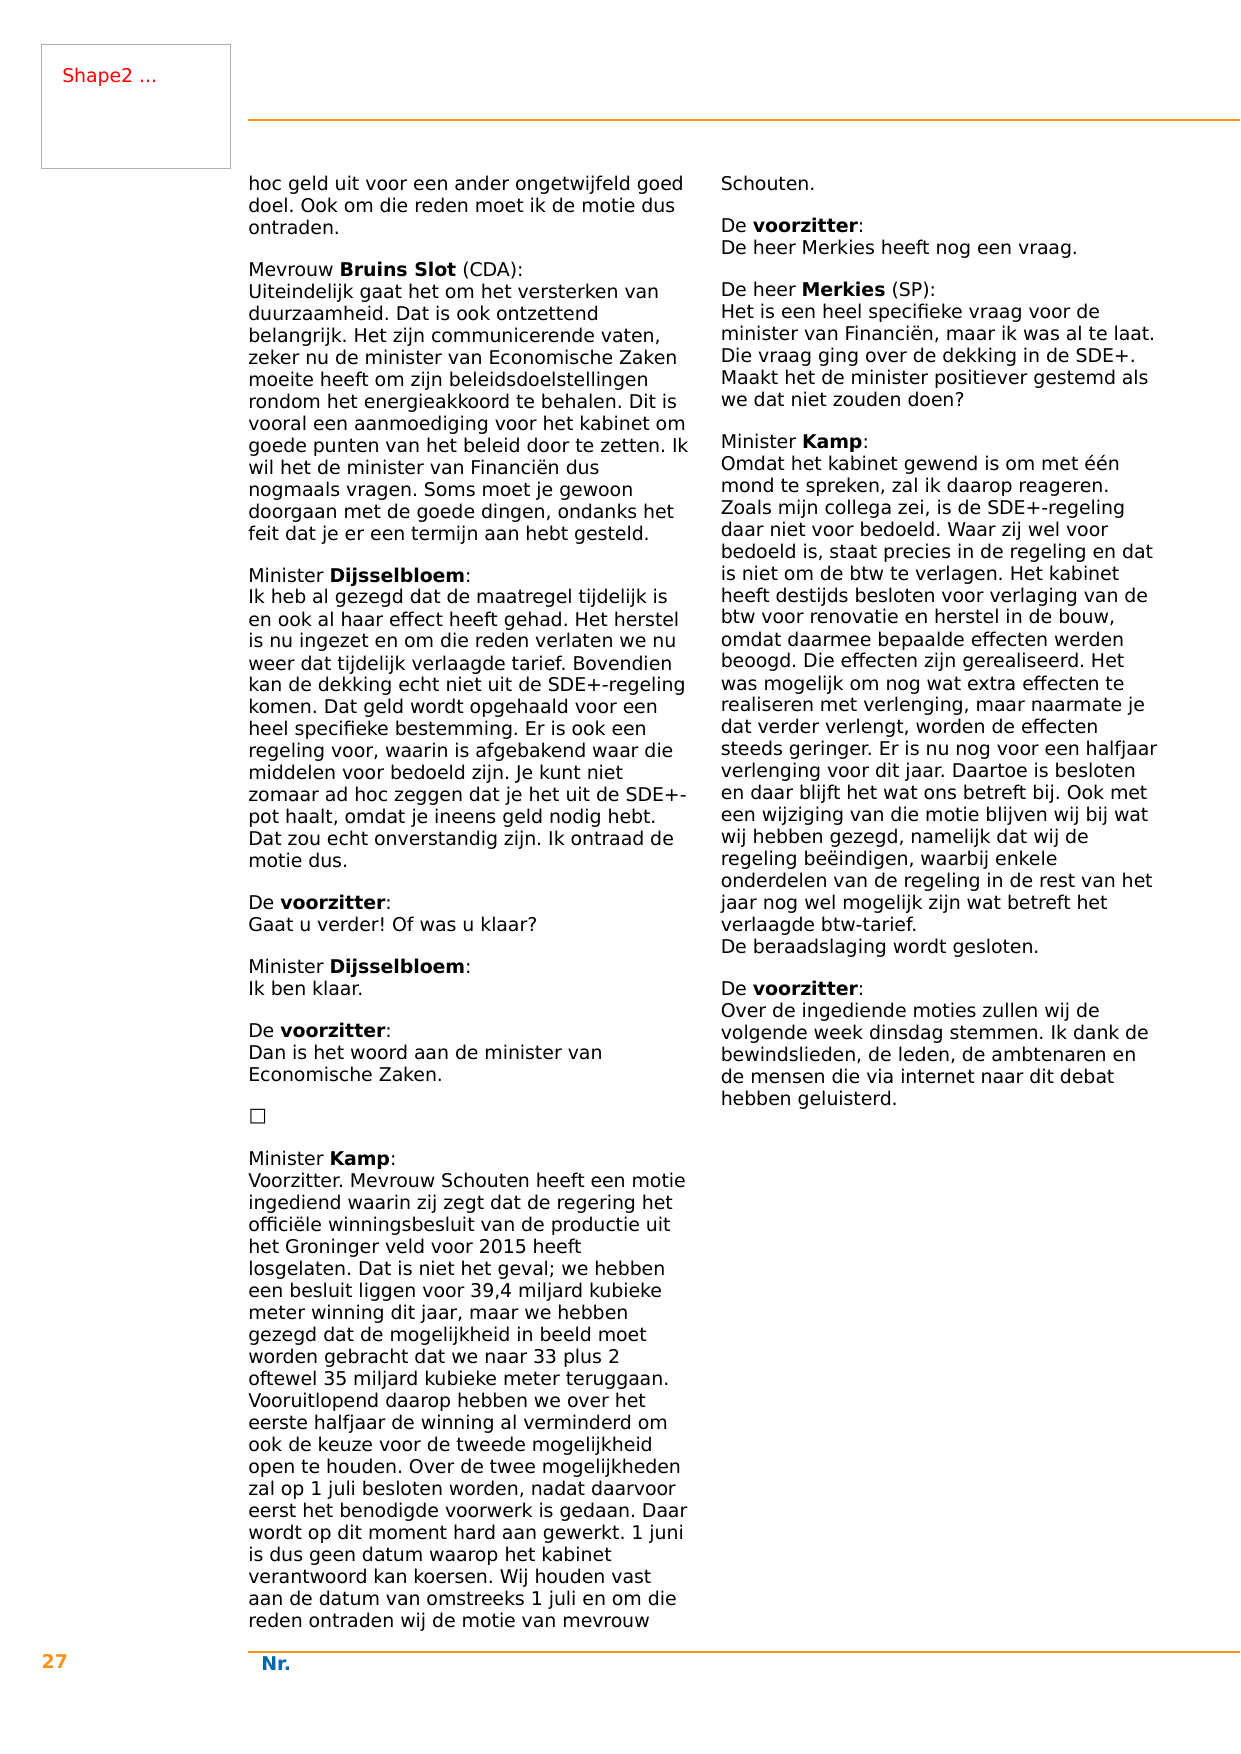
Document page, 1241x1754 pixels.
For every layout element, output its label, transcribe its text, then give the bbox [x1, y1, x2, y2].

text Over de ingediende moties zullen wij de volgende week dinsdag stemmen. Ik dank de bewindslieden, de leden, de ambtenaren en de mensen die via internet naar dit debat hebben geluisterd. [721, 1000, 1163, 1110]
text Minister Dijsselbloem: [248, 564, 691, 586]
text De heer Merkies heeft nog een vraag. [721, 237, 1163, 259]
text Minister Kamp: [721, 431, 1163, 453]
text Uiteindelijk gaat het om het versterken van duurzaamheid. Dat is ook ontzettend belangrijk. Het zijn communicerende vaten, zeker nu de minister van Economische Zaken moeite heeft om zijn beleidsdoelstellingen rondom het energieakkoord te behalen. Dit is vooral een aanmoediging voor het kabinet om goede punten van het beleid door te zetten. Ik wil het de minister van Financiën dus nogmaals vragen. Soms moet je gewoon doorgaan met de goede dingen, ondanks het feit dat je er een termijn aan hebt gesteld. [248, 281, 691, 544]
text Gaat u verder! Of was u klaar? [248, 914, 691, 936]
text De voorzitter: [721, 978, 1163, 1000]
text Minister Kamp: [248, 1148, 691, 1170]
text Dan is het woord aan de minister van Economische Zaken. [248, 1042, 691, 1086]
text Omdat het kabinet gewend is om met één mond te spreken, zal ik daarop reageren. Zoals mijn collega zei, is de SDE+-regeling daar niet voor bedoeld. Waar zij wel voor bedoeld is, staat precies in de regeling en dat is niet om de btw te verlagen. Het kabinet heeft destijds besloten voor verlaging van de btw voor renovatie en herstel in de bouw, omdat daarmee bepaalde effecten werden beoogd. Die effecten zijn gerealiseerd. Het was mogelijk om nog wat extra effecten te realiseren met verlenging, maar naarmate je dat verder verlengt, worden de effecten steeds geringer. Er is nu nog voor een halfjaar verlenging voor dit jaar. Daartoe is besloten en daar blijft het wat ons betreft bij. Ook met een wijziging van die motie blijven wij bij wat wij hebben gezegd, namelijk dat wij de regeling beëindigen, waarbij enkele onderdelen van de regeling in de rest van het jaar nog wel mogelijk zijn wat betreft het verlaagde btw-tarief. [721, 453, 1163, 936]
text De beraadslaging wordt gesloten. [721, 936, 1163, 958]
text Schouten. [721, 173, 1163, 195]
text hoc geld uit voor een ander ongetwijfeld goed doel. Ook om die reden moet ik de motie dus ontraden. [248, 173, 691, 239]
text De heer Merkies (SP): [721, 279, 1163, 301]
text Minister Dijsselbloem: [248, 956, 691, 978]
text De voorzitter: [248, 1020, 691, 1042]
text ⬜ [248, 1106, 691, 1128]
text Mevrouw Bruins Slot (CDA): [248, 259, 691, 281]
text Ik heb al gezegd dat de maatregel tijdelijk is en ook al haar effect heeft gehad. Het herstel is nu ingezet en om die reden verlaten we nu weer dat tijdelijk verlaagde tarief. Bovendien kan de dekking echt niet uit de SDE+-regeling komen. Dat geld wordt opgehaald voor een heel specifieke bestemming. Er is ook een regeling voor, waarin is afgebakend waar die middelen voor bedoeld zijn. Je kunt niet zomaar ad hoc zeggen dat je het uit de SDE+-pot haalt, omdat je ineens geld nodig hebt. Dat zou echt onverstandig zijn. Ik ontraad de motie dus. [248, 586, 691, 872]
text Voorzitter. Mevrouw Schouten heeft een motie ingediend waarin zij zegt dat de regering het officiële winningsbesluit van de productie uit het Groninger veld voor 2015 heeft losgelaten. Dat is niet het geval; we hebben een besluit liggen voor 39,4 miljard kubieke meter winning dit jaar, maar we hebben gezegd dat de mogelijkheid in beeld moet worden gebracht dat we naar 33 plus 2 oftewel 35 miljard kubieke meter teruggaan. Vooruitlopend daarop hebben we over het eerste halfjaar de winning al verminderd om ook de keuze voor de tweede mogelijkheid open te houden. Over de twee mogelijkheden zal op 1 juli besloten worden, nadat daarvoor eerst het benodigde voorwerk is gedaan. Daar wordt op dit moment hard aan gewerkt. 1 juni is dus geen datum waarop het kabinet verantwoord kan koersen. Wij houden vast aan de datum van omstreeks 1 juli en om die reden ontraden wij de motie van mevrouw [248, 1170, 691, 1632]
text Het is een heel specifieke vraag voor de minister van Financiën, maar ik was al te laat. Die vraag ging over de dekking in de SDE+. Maakt het de minister positiever gestemd als we dat niet zouden doen? [721, 301, 1163, 411]
text Ik ben klaar. [248, 978, 691, 1000]
text De voorzitter: [721, 215, 1163, 237]
text De voorzitter: [248, 892, 691, 914]
